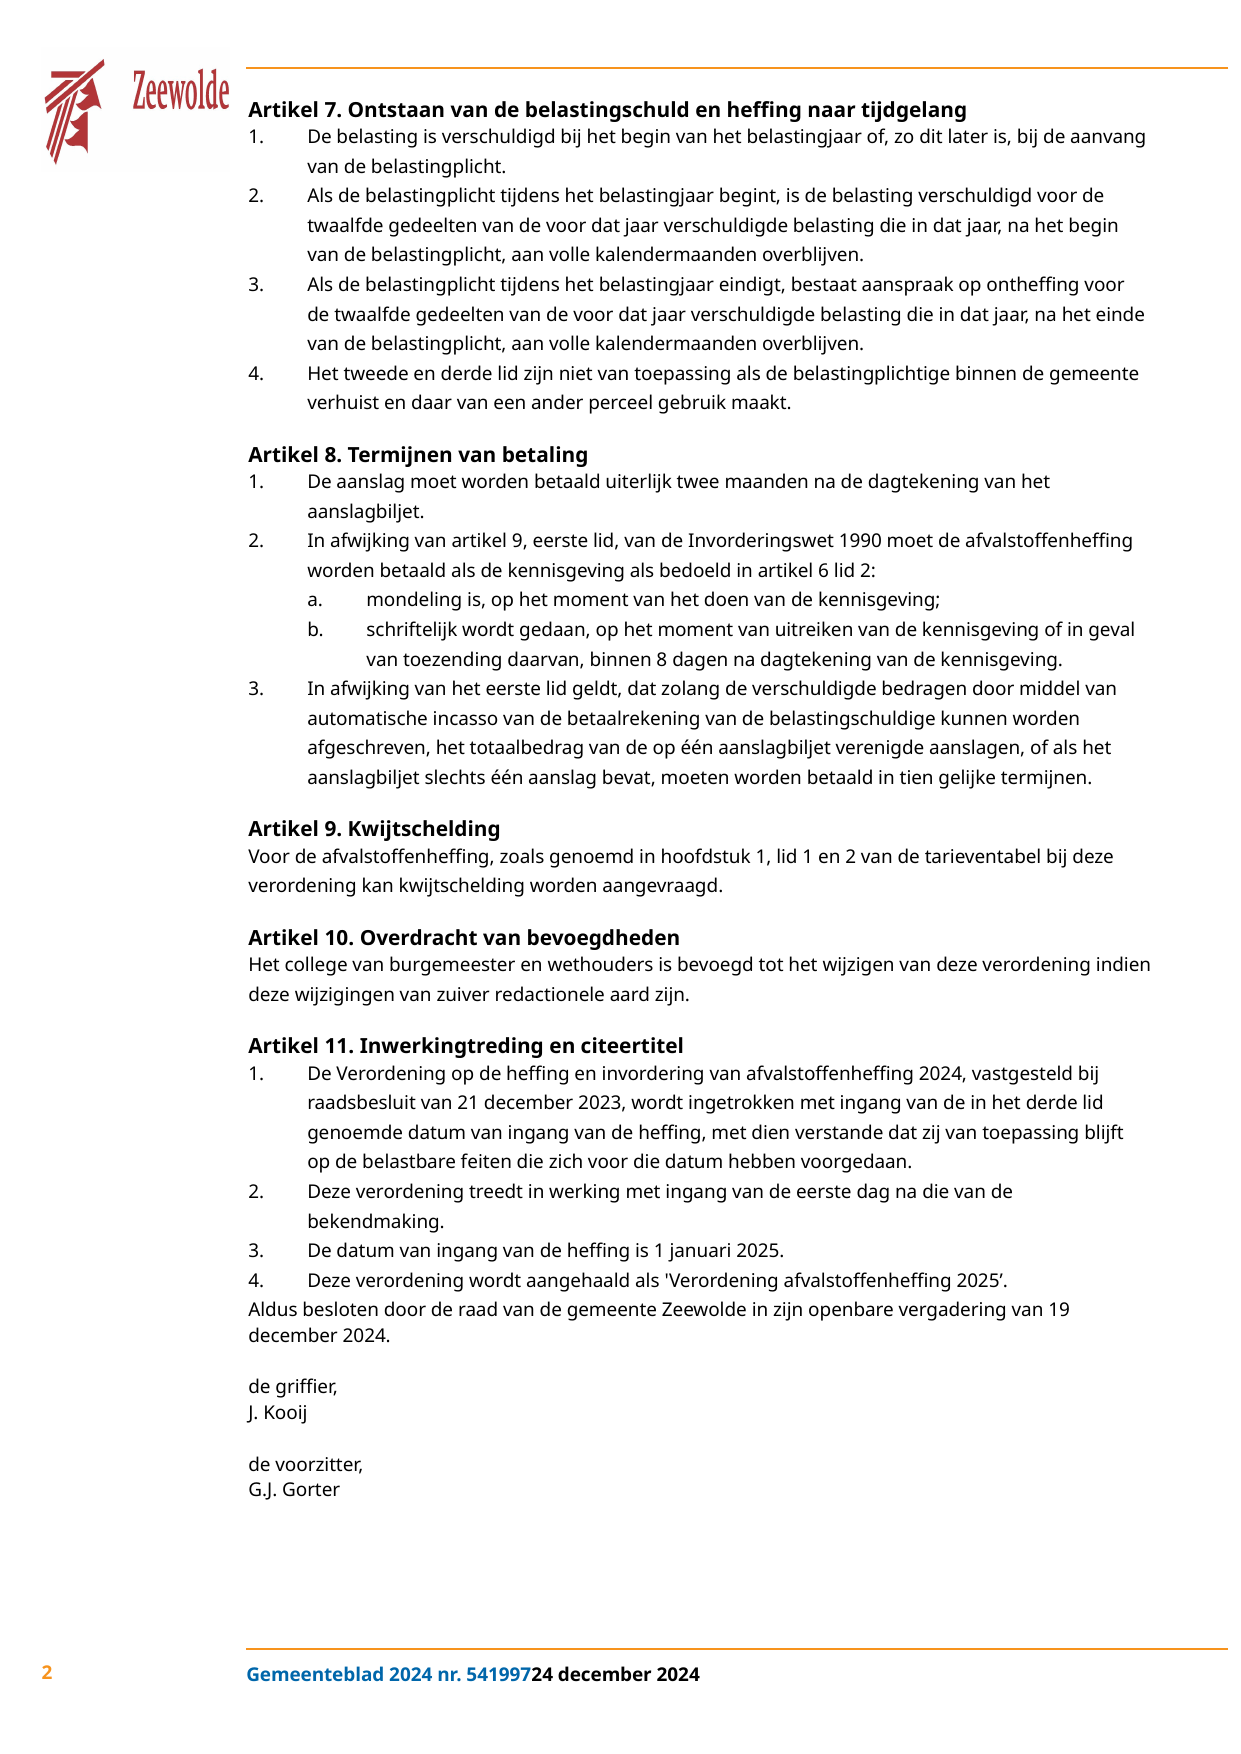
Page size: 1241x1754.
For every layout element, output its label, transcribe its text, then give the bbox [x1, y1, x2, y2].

text G.J. Gorter [248, 1477, 1152, 1502]
list De Verordening op de heffing en invordering van afvalstoffenheffing 2024, vastgesteld bij raadsbesluit van 21 december 2023, wordt ingetrokken met ingang van de in het derde lid genoemde datum van ingang van de heffing, met dien verstande dat zij van toepassing blijft op de belastbare feiten die zich voor die datum hebben voorgedaan. [248, 1060, 1152, 1174]
text J. Kooij [248, 1399, 1152, 1425]
list Deze verordening wordt aangehaald als 'Verordening afvalstoffenheffing 2025’. [248, 1267, 1152, 1293]
list De belasting is verschuldigd bij het begin van het belastingjaar of, zo dit later is, bij de aanvang van de belastingplicht. [248, 123, 1152, 178]
list Als de belastingplicht tijdens het belastingjaar begint, is de belasting verschuldigd voor de twaalfde gedeelten van de voor dat jaar verschuldigde belasting die in dat jaar, na het begin van de belastingplicht, aan volle kalendermaanden overblijven. [248, 182, 1152, 267]
text Artikel 10. Overdracht van bevoegdheden [248, 923, 1152, 951]
picture [41, 47, 231, 172]
text de griffier, [248, 1374, 1152, 1399]
list De datum van ingang van de heffing is 1 januari 2025. [248, 1237, 1152, 1263]
list mondeling is, op het moment van het doen van de kennisgeving; [307, 587, 1152, 612]
list schriftelijk wordt gedaan, op het moment van uitreiken van de kennisgeving of in geval van toezending daarvan, binnen 8 dagen na dagtekening van de kennisgeving. [307, 616, 1152, 672]
text Artikel 8. Termijnen van betaling [248, 440, 1152, 468]
text de voorzitter, [248, 1451, 1152, 1477]
text Artikel 9. Kwijtschelding [248, 814, 1152, 843]
list Het tweede en derde lid zijn niet van toepassing als de belastingplichtige binnen de gemeente verhuist en daar van een ander perceel gebruik maakt. [248, 360, 1152, 415]
list Deze verordening treedt in werking met ingang van de eerste dag na die van de bekendmaking. [248, 1178, 1152, 1233]
list De aanslag moet worden betaald uiterlijk twee maanden na de dagtekening van het aanslagbiljet. [248, 468, 1152, 524]
text Voor de afvalstoffenheffing, zoals genoemd in hoofdstuk 1, lid 1 en 2 van de tarieventabel bij deze verordening kan kwijtschelding worden aangevraagd. [248, 843, 1152, 898]
list Als de belastingplicht tijdens het belastingjaar eindigt, bestaat aanspraak op ontheffing voor de twaalfde gedeelten van de voor dat jaar verschuldigde belasting die in dat jaar, na het einde van de belastingplicht, aan volle kalendermaanden overblijven. [248, 271, 1152, 356]
text Aldus besloten door de raad van de gemeente Zeewolde in zijn openbare vergadering van 19 december 2024. [248, 1297, 1152, 1348]
list In afwijking van artikel 9, eerste lid, van de Invorderingswet 1990 moet de afvalstoffenheffing worden betaald als de kennisgeving als bedoeld in artikel 6 lid 2: [248, 527, 1152, 583]
list In afwijking van het eerste lid geldt, dat zolang de verschuldigde bedragen door middel van automatische incasso van de betaalrekening van de belastingschuldige kunnen worden afgeschreven, het totaalbedrag van de op één aanslagbiljet verenigde aanslagen, of als het aanslagbiljet slechts één aanslag bevat, moeten worden betaald in tien gelijke termijnen. [248, 675, 1152, 790]
text Artikel 11. Inwerkingtreding en citeertitel [248, 1031, 1152, 1060]
text Het college van burgemeester en wethouders is bevoegd tot het wijzigen van deze verordening indien deze wijzigingen van zuiver redactionele aard zijn. [248, 951, 1152, 1007]
text Artikel 7. Ontstaan van de belastingschuld en heffing naar tijdgelang [248, 95, 1152, 123]
